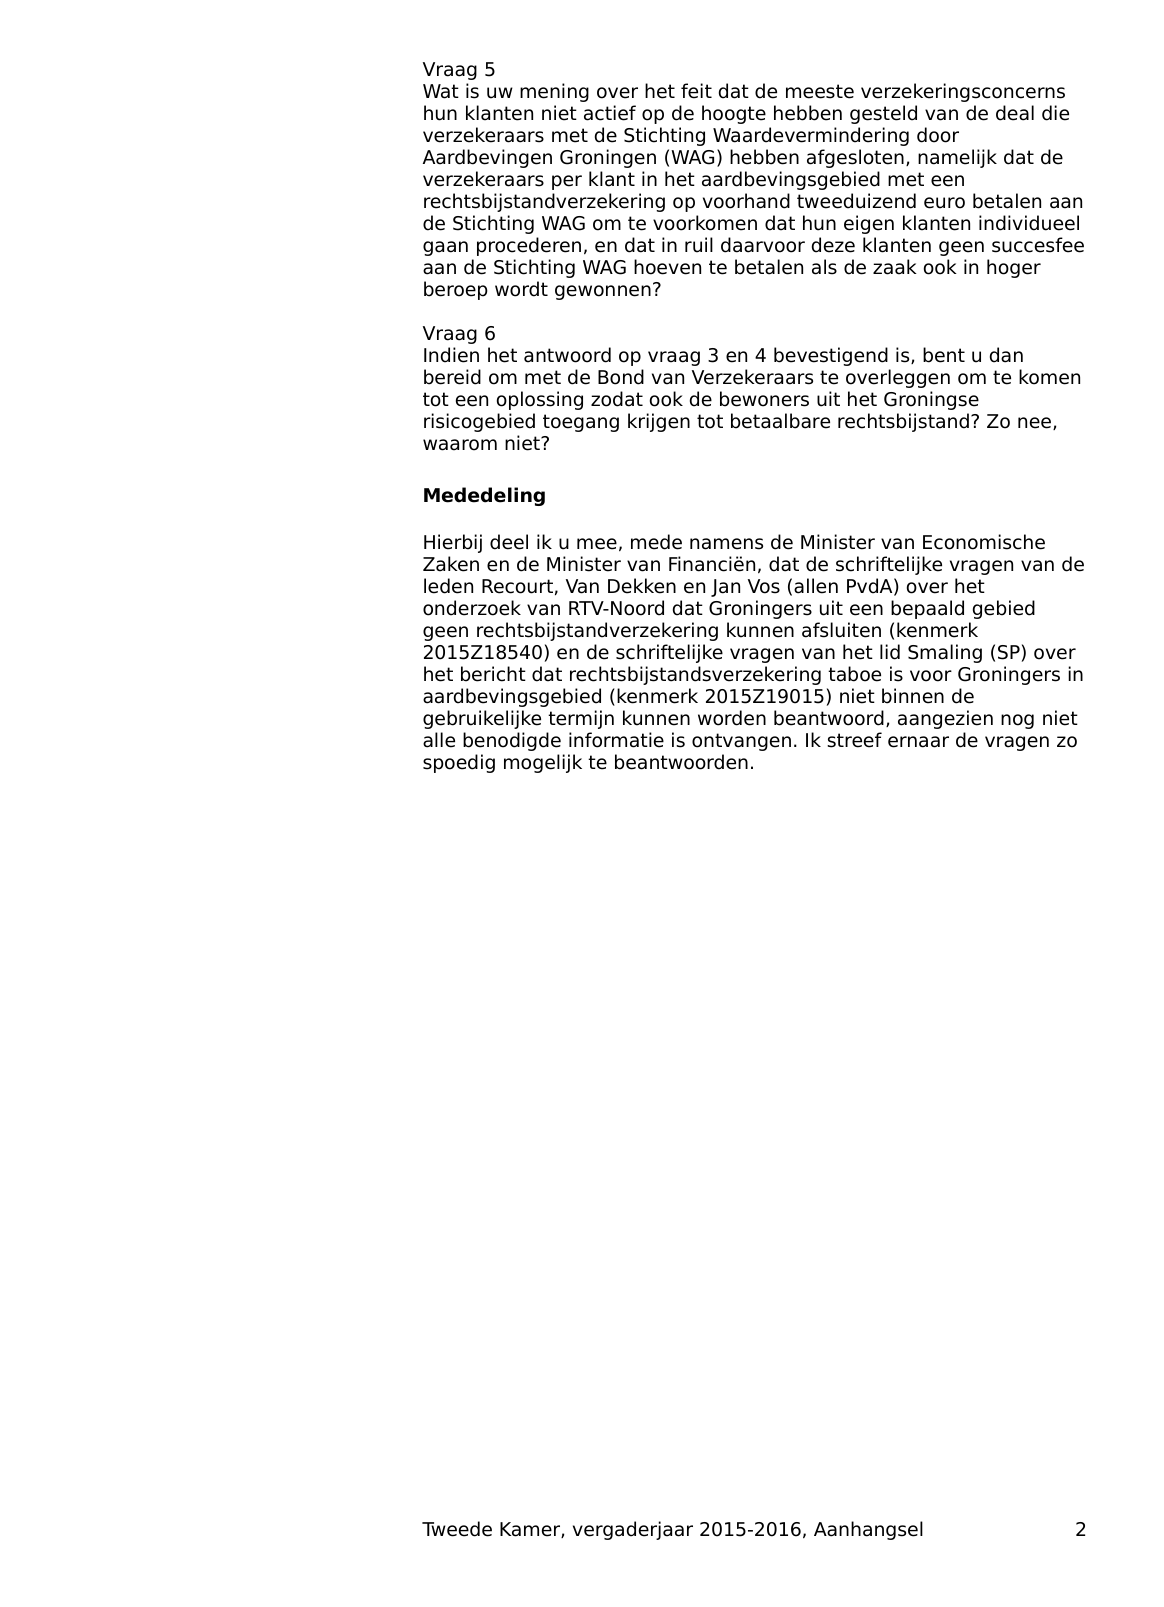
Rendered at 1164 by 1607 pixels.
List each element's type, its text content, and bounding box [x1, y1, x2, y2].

text Hierbij deel ik u mee, mede namens de Minister van Economische Zaken en de Minister van Financiën, dat de schriftelijke vragen van de leden Recourt, Van Dekken en Jan Vos (allen PvdA) over het onderzoek van RTV-Noord dat Groningers uit een bepaald gebied geen rechtsbijstandverzekering kunnen afsluiten (kenmerk 2015Z18540) en de schriftelijke vragen van het lid Smaling (SP) over het bericht dat rechtsbijstandsverzekering taboe is voor Groningers in aardbevingsgebied (kenmerk 2015Z19015) niet binnen de gebruikelijke termijn kunnen worden beantwoord, aangezien nog niet alle benodigde informatie is ontvangen. Ik streef ernaar de vragen zo spoedig mogelijk te beantwoorden. [422, 532, 1087, 774]
text Indien het antwoord op vraag 3 en 4 bevestigend is, bent u dan bereid om met de Bond van Verzekeraars te overleggen om te komen tot een oplossing zodat ook de bewoners uit het Groningse risicogebied toegang krijgen tot betaalbare rechtsbijstand? Zo nee, waarom niet? [422, 345, 1087, 455]
subtitle Mededeling [422, 485, 1087, 507]
text Vraag 6 [422, 323, 1087, 345]
text Vraag 5 [422, 59, 1087, 81]
text Wat is uw mening over het feit dat de meeste verzekeringsconcerns hun klanten niet actief op de hoogte hebben gesteld van de deal die verzekeraars met de Stichting Waardevermindering door Aardbevingen Groningen (WAG) hebben afgesloten, namelijk dat de verzekeraars per klant in het aardbevingsgebied met een rechtsbijstandverzekering op voorhand tweeduizend euro betalen aan de Stichting WAG om te voorkomen dat hun eigen klanten individueel gaan procederen, en dat in ruil daarvoor deze klanten geen succesfee aan de Stichting WAG hoeven te betalen als de zaak ook in hoger beroep wordt gewonnen? [422, 81, 1087, 301]
